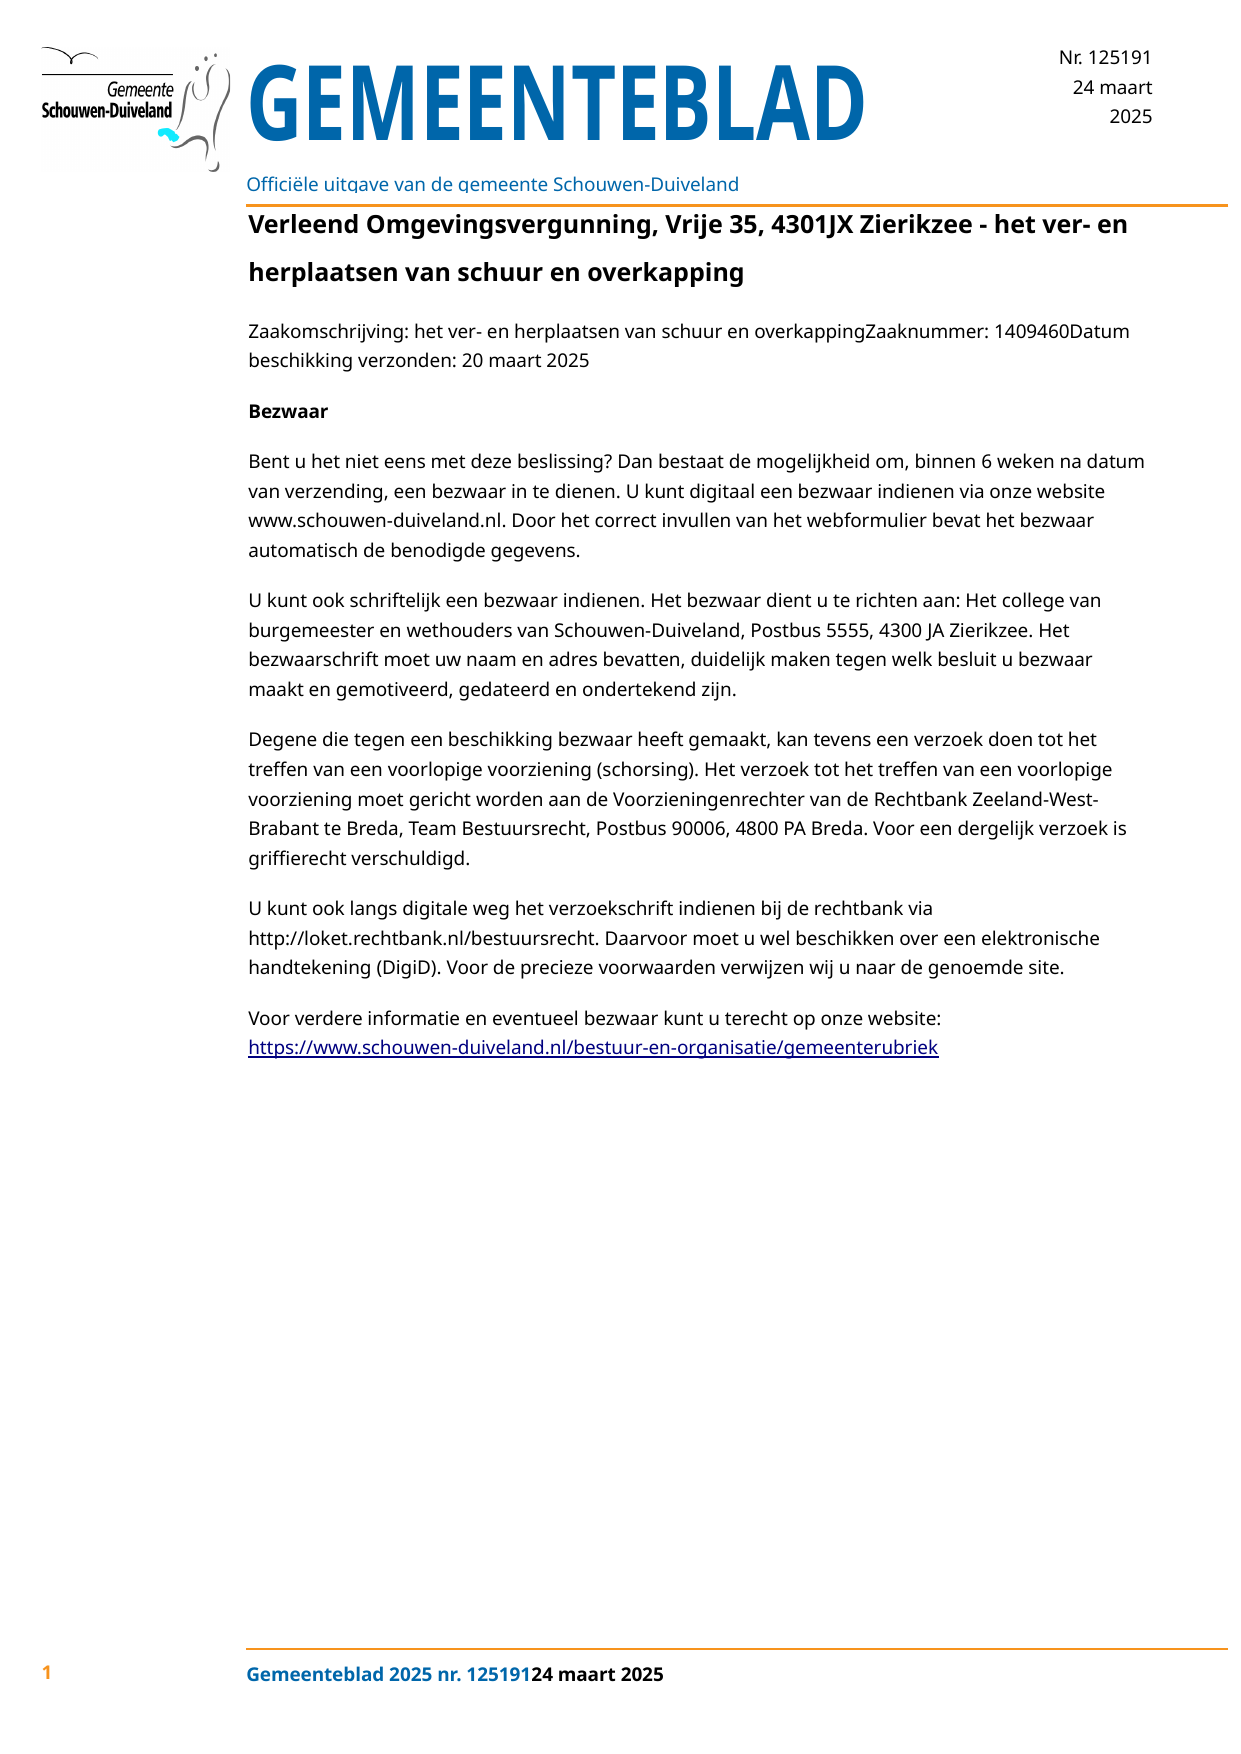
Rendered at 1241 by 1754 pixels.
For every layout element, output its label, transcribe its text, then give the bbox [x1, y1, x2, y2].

text Degene die tegen een beschikking bezwaar heeft gemaakt, kan tevens een verzoek doen tot het treffen van een voorlopige voorziening (schorsing). Het verzoek tot het treffen van een voorlopige voorziening moet gericht worden aan de Voorzieningenrechter van de Rechtbank Zeeland-West-Brabant te Breda, Team Bestuursrecht, Postbus 90006, 4800 PA Breda. Voor een dergelijk verzoek is griffierecht verschuldigd. [248, 727, 1152, 871]
text Voor verdere informatie en eventueel bezwaar kunt u terecht op onze website: https://www.schouwen-duiveland.nl/bestuur-en-organisatie/gemeenterubriek [248, 1005, 1152, 1060]
picture [41, 47, 231, 172]
text U kunt ook langs digitale weg het verzoekschrift indienen bij de rechtbank via http://loket.rechtbank.nl/bestuursrecht. Daarvoor moet u wel beschikken over een elektronische handtekening (DigiD). Voor de precieze voorwaarden verwijzen wij u naar de genoemde site. [248, 895, 1152, 980]
text Bent u het niet eens met deze beslissing? Dan bestaat de mogelijkheid om, binnen 6 weken na datum van verzending, een bezwaar in te dienen. U kunt digitaal een bezwaar indienen via onze website www.schouwen-duiveland.nl. Door het correct invullen van het webformulier bevat het bezwaar automatisch de benodigde gegevens. [248, 448, 1152, 563]
text Zaakomschrijving: het ver- en herplaatsen van schuur en overkappingZaaknummer: 1409460Datum beschikking verzonden: 20 maart 2025 [248, 318, 1152, 373]
text Bezwaar [248, 398, 1152, 424]
text U kunt ook schriftelijk een bezwaar indienen. Het bezwaar dient u te richten aan: Het college van burgemeester en wethouders van Schouwen-Duiveland, Postbus 5555, 4300 JA Zierikzee. Het bezwaarschrift moet uw naam en adres bevatten, duidelijk maken tegen welk besluit u bezwaar maakt en gemotiveerd, gedateerd en ondertekend zijn. [248, 587, 1152, 702]
text Verleend Omgevingsvergunning, Vrije 35, 4301JX Zierikzee - het ver- en herplaatsen van schuur en overkapping [248, 207, 1152, 288]
